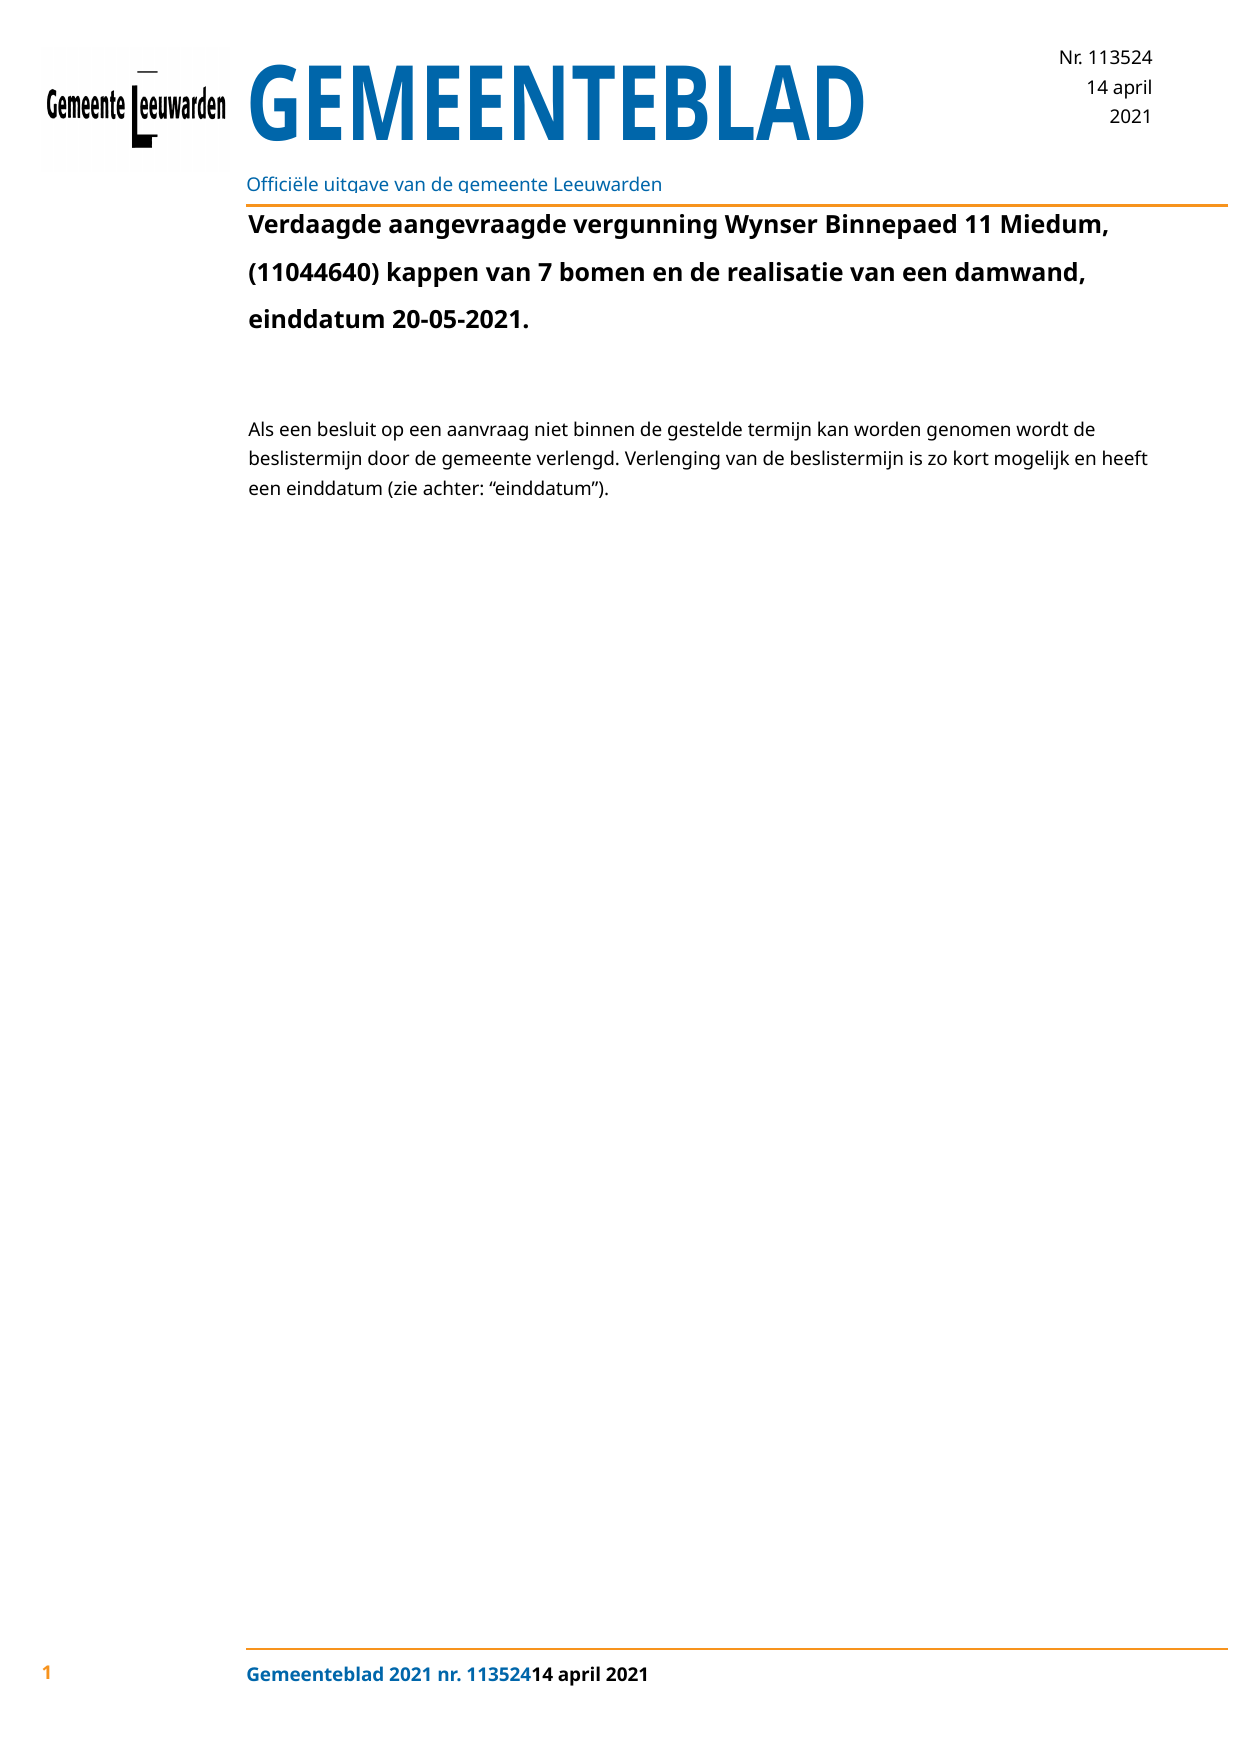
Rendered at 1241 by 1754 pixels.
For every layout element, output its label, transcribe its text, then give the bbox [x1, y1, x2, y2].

picture [41, 47, 231, 172]
text Verdaagde aangevraagde vergunning Wynser Binnepaed 11 Miedum, (11044640) kappen van 7 bomen en de realisatie van een damwand, einddatum 20-05-2021. [248, 207, 1152, 336]
text Als een besluit op een aanvraag niet binnen de gestelde termijn kan worden genomen wordt de beslistermijn door de gemeente verlengd. Verlenging van de beslistermijn is zo kort mogelijk en heeft een einddatum (zie achter: “einddatum”). [248, 416, 1152, 501]
